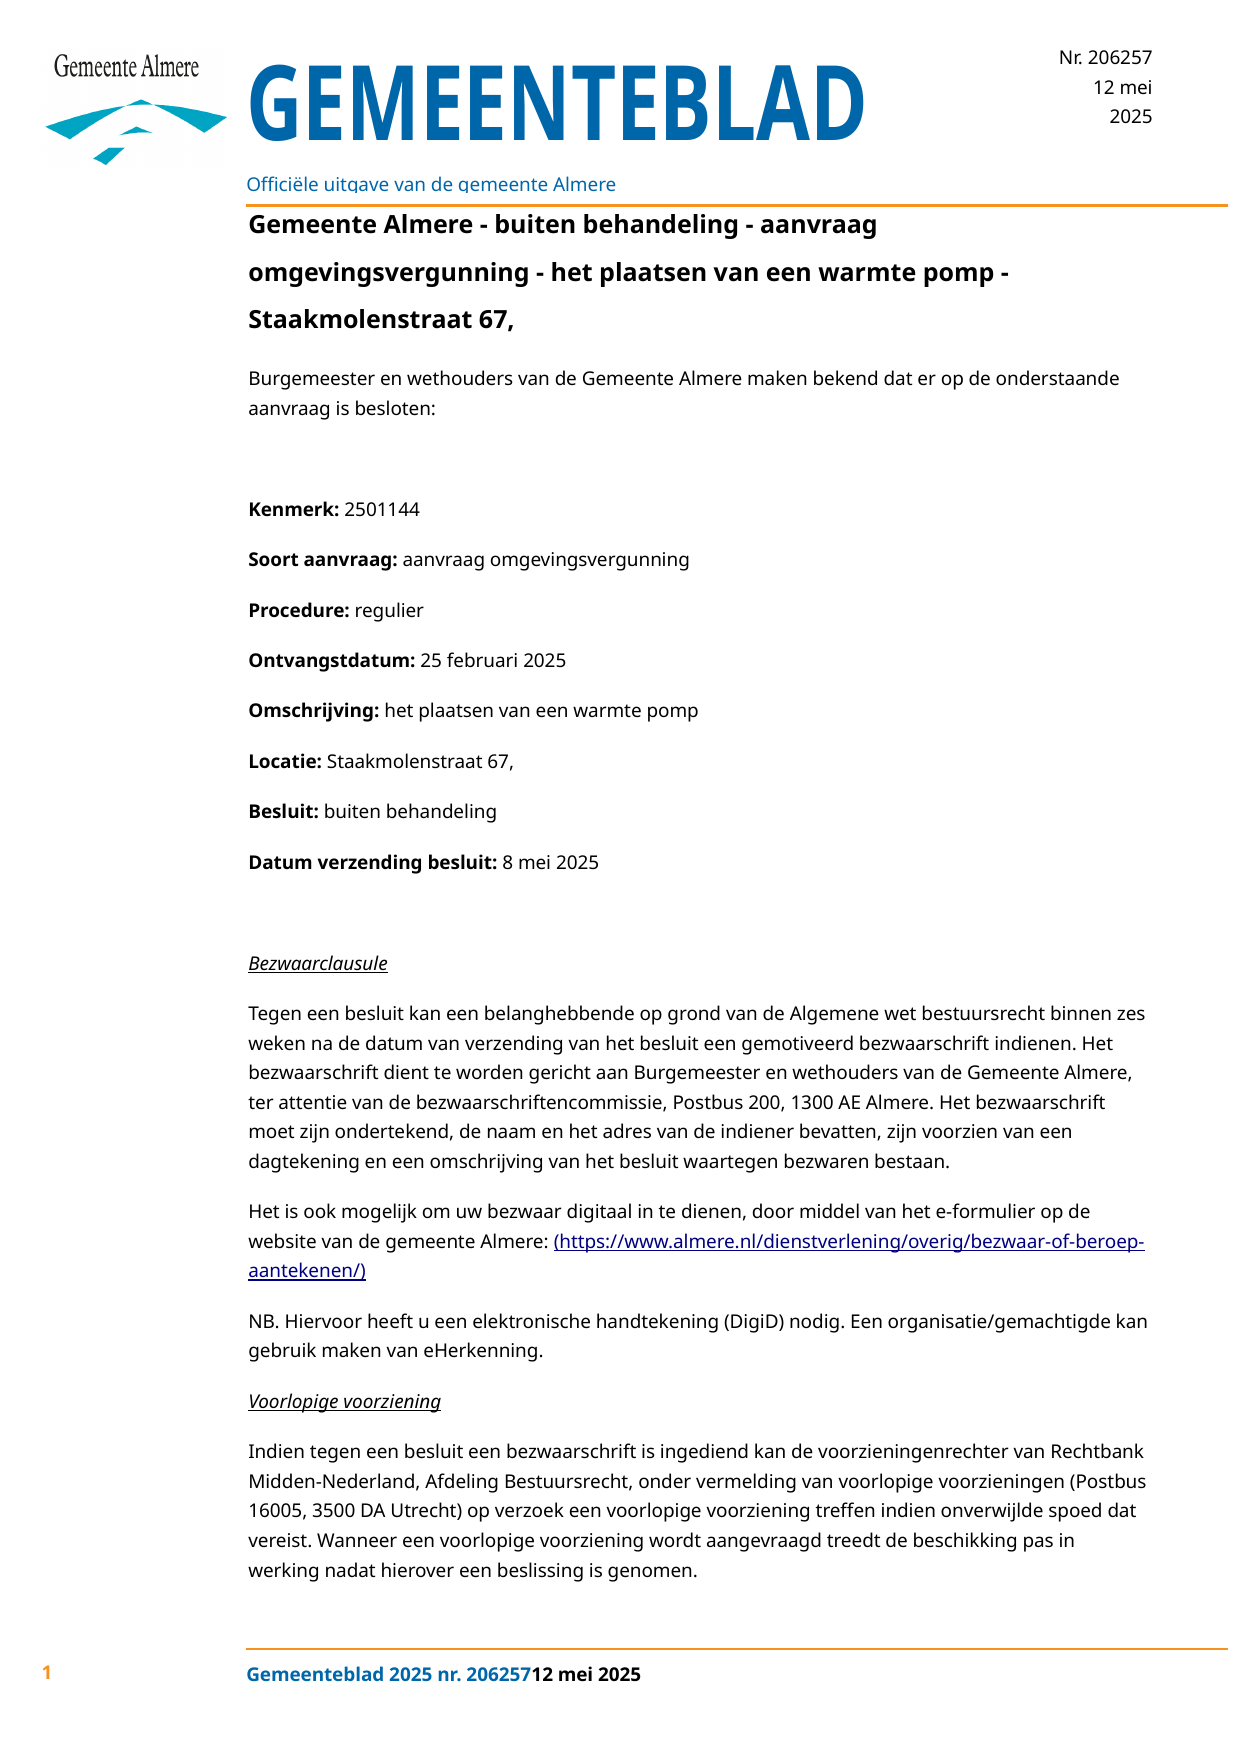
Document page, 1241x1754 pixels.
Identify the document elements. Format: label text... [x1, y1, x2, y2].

text Omschrijving: het plaatsen van een warmte pomp [248, 698, 1152, 723]
text Gemeente Almere - buiten behandeling - aanvraag omgevingsvergunning - het plaatsen van een warmte pomp - Staakmolenstraat 67, [248, 207, 1152, 336]
text Soort aanvraag: aanvraag omgevingsvergunning [248, 546, 1152, 572]
text NB. Hiervoor heeft u een elektronische handtekening (DigiD) nodig. Een organisatie/gemachtigde kan gebruik maken van eHerkenning. [248, 1308, 1152, 1363]
text Datum verzending besluit: 8 mei 2025 [248, 849, 1152, 874]
text Ontvangstdatum: 25 februari 2025 [248, 647, 1152, 673]
text Het is ook mogelijk om uw bezwaar digitaal in te dienen, door middel van het e-formulier op de website van de gemeente Almere: (https://www.almere.nl/dienstverlening/overig/bezwaar-of-beroep-aantekenen/) [248, 1198, 1152, 1283]
picture [41, 47, 231, 172]
text Kenmerk: 2501144 [248, 496, 1152, 522]
text Bezwaarclausule [248, 950, 1152, 975]
text Burgemeester en wethouders van de Gemeente Almere maken bekend dat er op de onderstaande aanvraag is besloten: [248, 366, 1152, 421]
text Indien tegen een besluit een bezwaarschrift is ingediend kan de voorzieningenrechter van Rechtbank Midden-Nederland, Afdeling Bestuursrecht, onder vermelding van voorlopige voorzieningen (Postbus 16005, 3500 DA Utrecht) op verzoek een voorlopige voorziening treffen indien onverwijlde spoed dat vereist. Wanneer een voorlopige voorziening wordt aangevraagd treedt de beschikking pas in werking nadat hierover een beslissing is genomen. [248, 1438, 1152, 1582]
text Tegen een besluit kan een belanghebbende op grond van de Algemene wet bestuursrecht binnen zes weken na de datum van verzending van het besluit een gemotiveerd bezwaarschrift indienen. Het bezwaarschrift dient te worden gericht aan Burgemeester en wethouders van de Gemeente Almere, ter attentie van de bezwaarschriftencommissie, Postbus 200, 1300 AE Almere. Het bezwaarschrift moet zijn ondertekend, de naam en het adres van de indiener bevatten, zijn voorzien van een dagtekening en een omschrijving van het besluit waartegen bezwaren bestaan. [248, 1000, 1152, 1174]
text Besluit: buiten behandeling [248, 798, 1152, 824]
text Voorlopige voorziening [248, 1388, 1152, 1414]
text Procedure: regulier [248, 597, 1152, 622]
text Locatie: Staakmolenstraat 67, [248, 748, 1152, 774]
